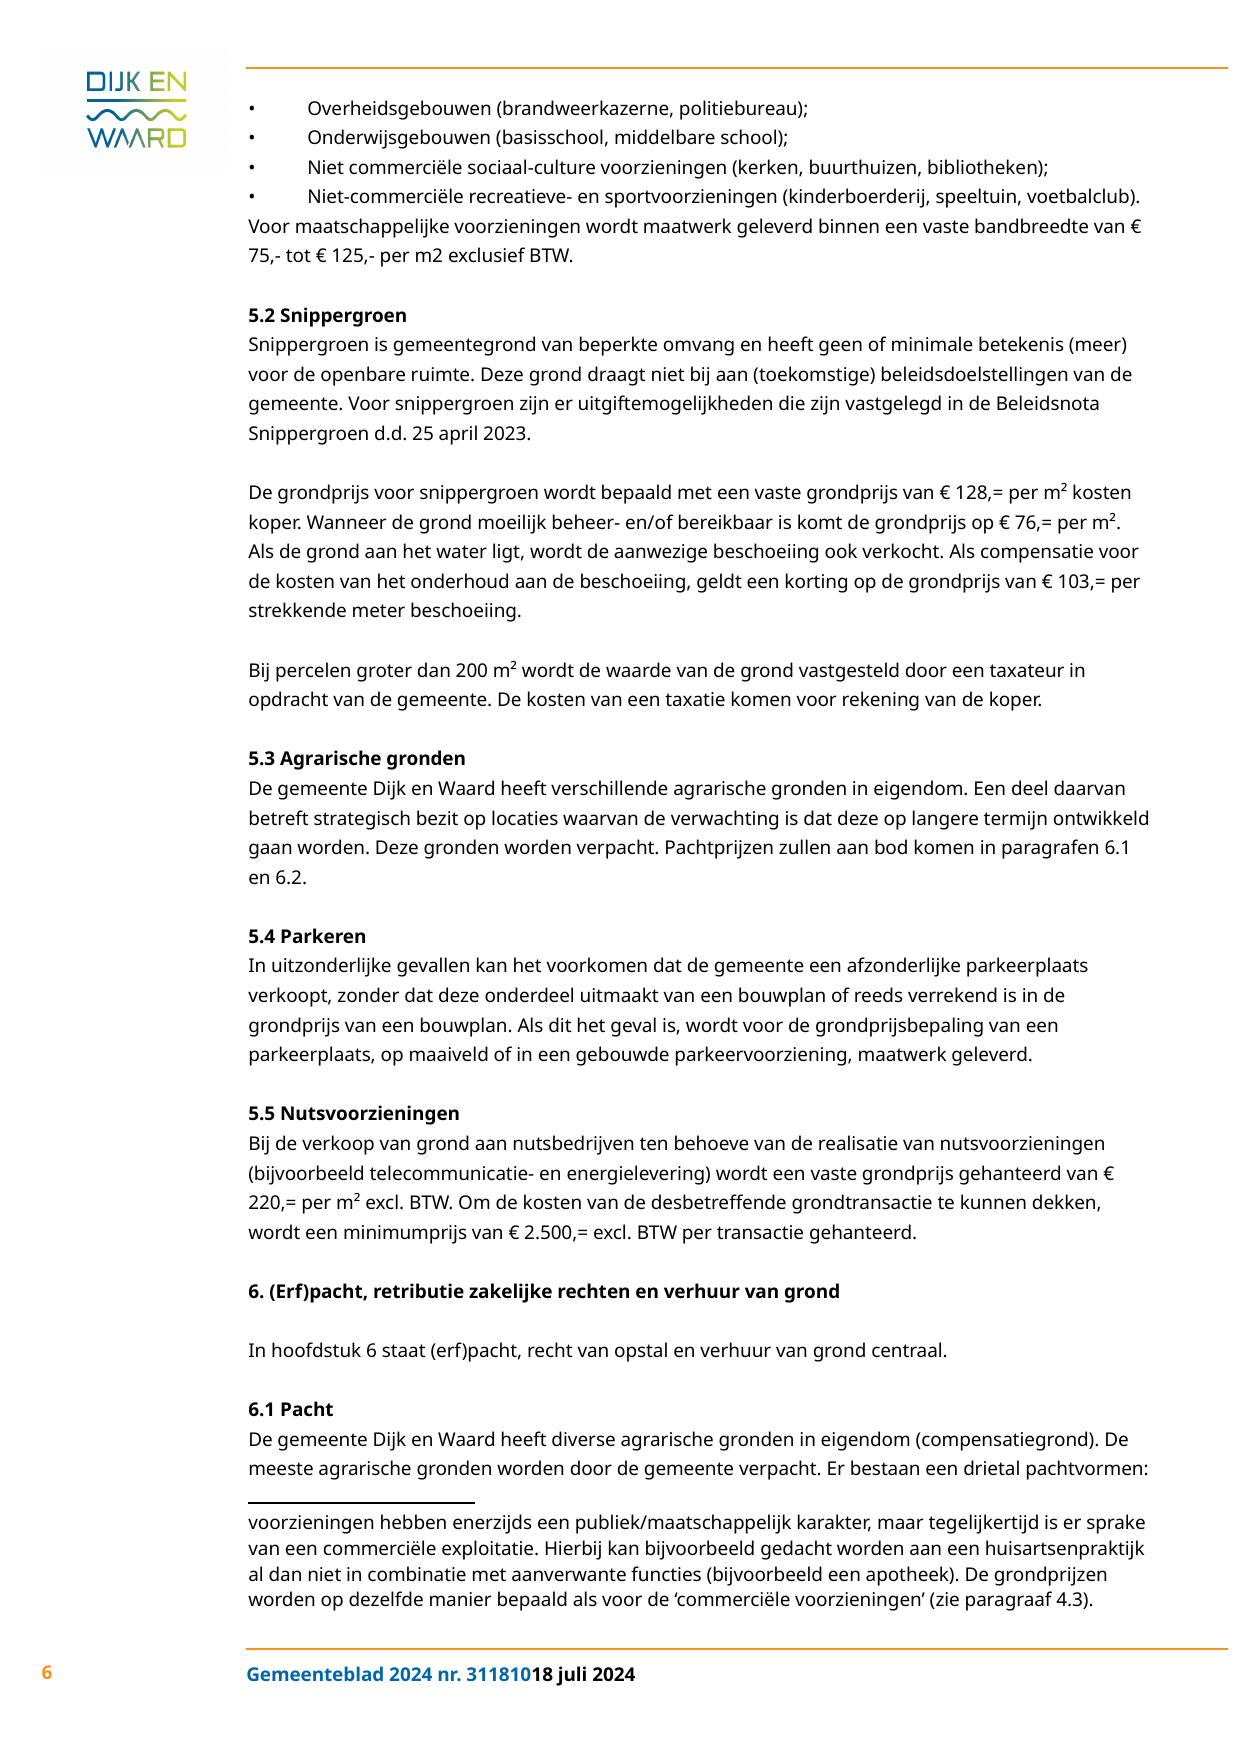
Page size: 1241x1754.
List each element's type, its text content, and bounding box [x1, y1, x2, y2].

picture [41, 47, 231, 172]
text 5.2 Snippergroen [248, 302, 1152, 328]
list Niet-commerciële recreatieve- en sportvoorzieningen (kinderboerderij, speeltuin, voetbalclub). [248, 183, 1152, 209]
list Niet commerciële sociaal-culture voorzieningen (kerken, buurthuizen, bibliotheken); [248, 154, 1152, 180]
text Bij de verkoop van grond aan nutsbedrijven ten behoeve van de realisatie van nutsvoorzieningen (bijvoorbeeld telecommunicatie- en energielevering) wordt een vaste grondprijs gehanteerd van € 220,= per m² excl. BTW. Om de kosten van de desbetreffende grondtransactie te kunnen dekken, wordt een minimumprijs van € 2.500,= excl. BTW per transactie gehanteerd. [248, 1130, 1152, 1245]
text Voor maatschappelijke voorzieningen wordt maatwerk geleverd binnen een vaste bandbreedte van € 75,- tot € 125,- per m2 exclusief BTW. [248, 213, 1152, 268]
text In hoofdstuk 6 staat (erf)pacht, recht van opstal en verhuur van grond centraal. [248, 1337, 1152, 1363]
text 5.4 Parkeren [248, 923, 1152, 949]
text De grondprijs voor snippergroen wordt bepaald met een vaste grondprijs van € 128,= per m² kosten koper. Wanneer de grond moeilijk beheer- en/of bereikbaar is komt de grondprijs op € 76,= per m². Als de grond aan het water ligt, wordt de aanwezige beschoeiing ook verkocht. Als compensatie voor de kosten van het onderhoud aan de beschoeiing, geldt een korting op de grondprijs van € 103,= per strekkende meter beschoeiing. [248, 479, 1152, 623]
text 6. (Erf)pacht, retributie zakelijke rechten en verhuur van grond [248, 1278, 1152, 1304]
list Onderwijsgebouwen (basisschool, middelbare school); [248, 124, 1152, 150]
text In uitzonderlijke gevallen kan het voorkomen dat de gemeente een afzonderlijke parkeerplaats verkoopt, zonder dat deze onderdeel uitmaakt van een bouwplan of reeds verrekend is in de grondprijs van een bouwplan. Als dit het geval is, wordt voor de grondprijsbepaling van een parkeerplaats, op maaiveld of in een gebouwde parkeervoorziening, maatwerk geleverd. [248, 953, 1152, 1067]
text 5.3 Agrarische gronden [248, 746, 1152, 771]
text Snippergroen is gemeentegrond van beperkte omvang en heeft geen of minimale betekenis (meer) voor de openbare ruimte. Deze grond draagt niet bij aan (toekomstige) beleidsdoelstellingen van de gemeente. Voor snippergroen zijn er uitgiftemogelijkheden die zijn vastgelegd in de Beleidsnota Snippergroen d.d. 25 april 2023. [248, 331, 1152, 446]
text 5.5 Nutsvoorzieningen [248, 1101, 1152, 1126]
text 6.1 Pacht [248, 1396, 1152, 1422]
text De gemeente Dijk en Waard heeft verschillende agrarische gronden in eigendom. Een deel daarvan betreft strategisch bezit op locaties waarvan de verwachting is dat deze op langere termijn ontwikkeld gaan worden. Deze gronden worden verpacht. Pachtprijzen zullen aan bod komen in paragrafen 6.1 en 6.2. [248, 775, 1152, 890]
text Bij percelen groter dan 200 m² wordt de waarde van de grond vastgesteld door een taxateur in opdracht van de gemeente. De kosten van een taxatie komen voor rekening van de koper. [248, 657, 1152, 712]
text De gemeente Dijk en Waard heeft diverse agrarische gronden in eigendom (compensatiegrond). De meeste agrarische gronden worden door de gemeente verpacht. Er bestaan een drietal pachtvormen: [248, 1426, 1152, 1481]
list Overheidsgebouwen (brandweerkazerne, politiebureau); [248, 95, 1152, 121]
text voorzieningen hebben enerzijds een publiek/maatschappelijk karakter, maar tegelijkertijd is er sprake van een commerciële exploitatie. Hierbij kan bijvoorbeeld gedacht worden aan een huisartsenpraktijk al dan niet in combinatie met aanverwante functies (bijvoorbeeld een apotheek). De grondprijzen worden op dezelfde manier bepaald als voor de ‘commerciële voorzieningen’ (zie paragraaf 4.3). [248, 1509, 1152, 1612]
